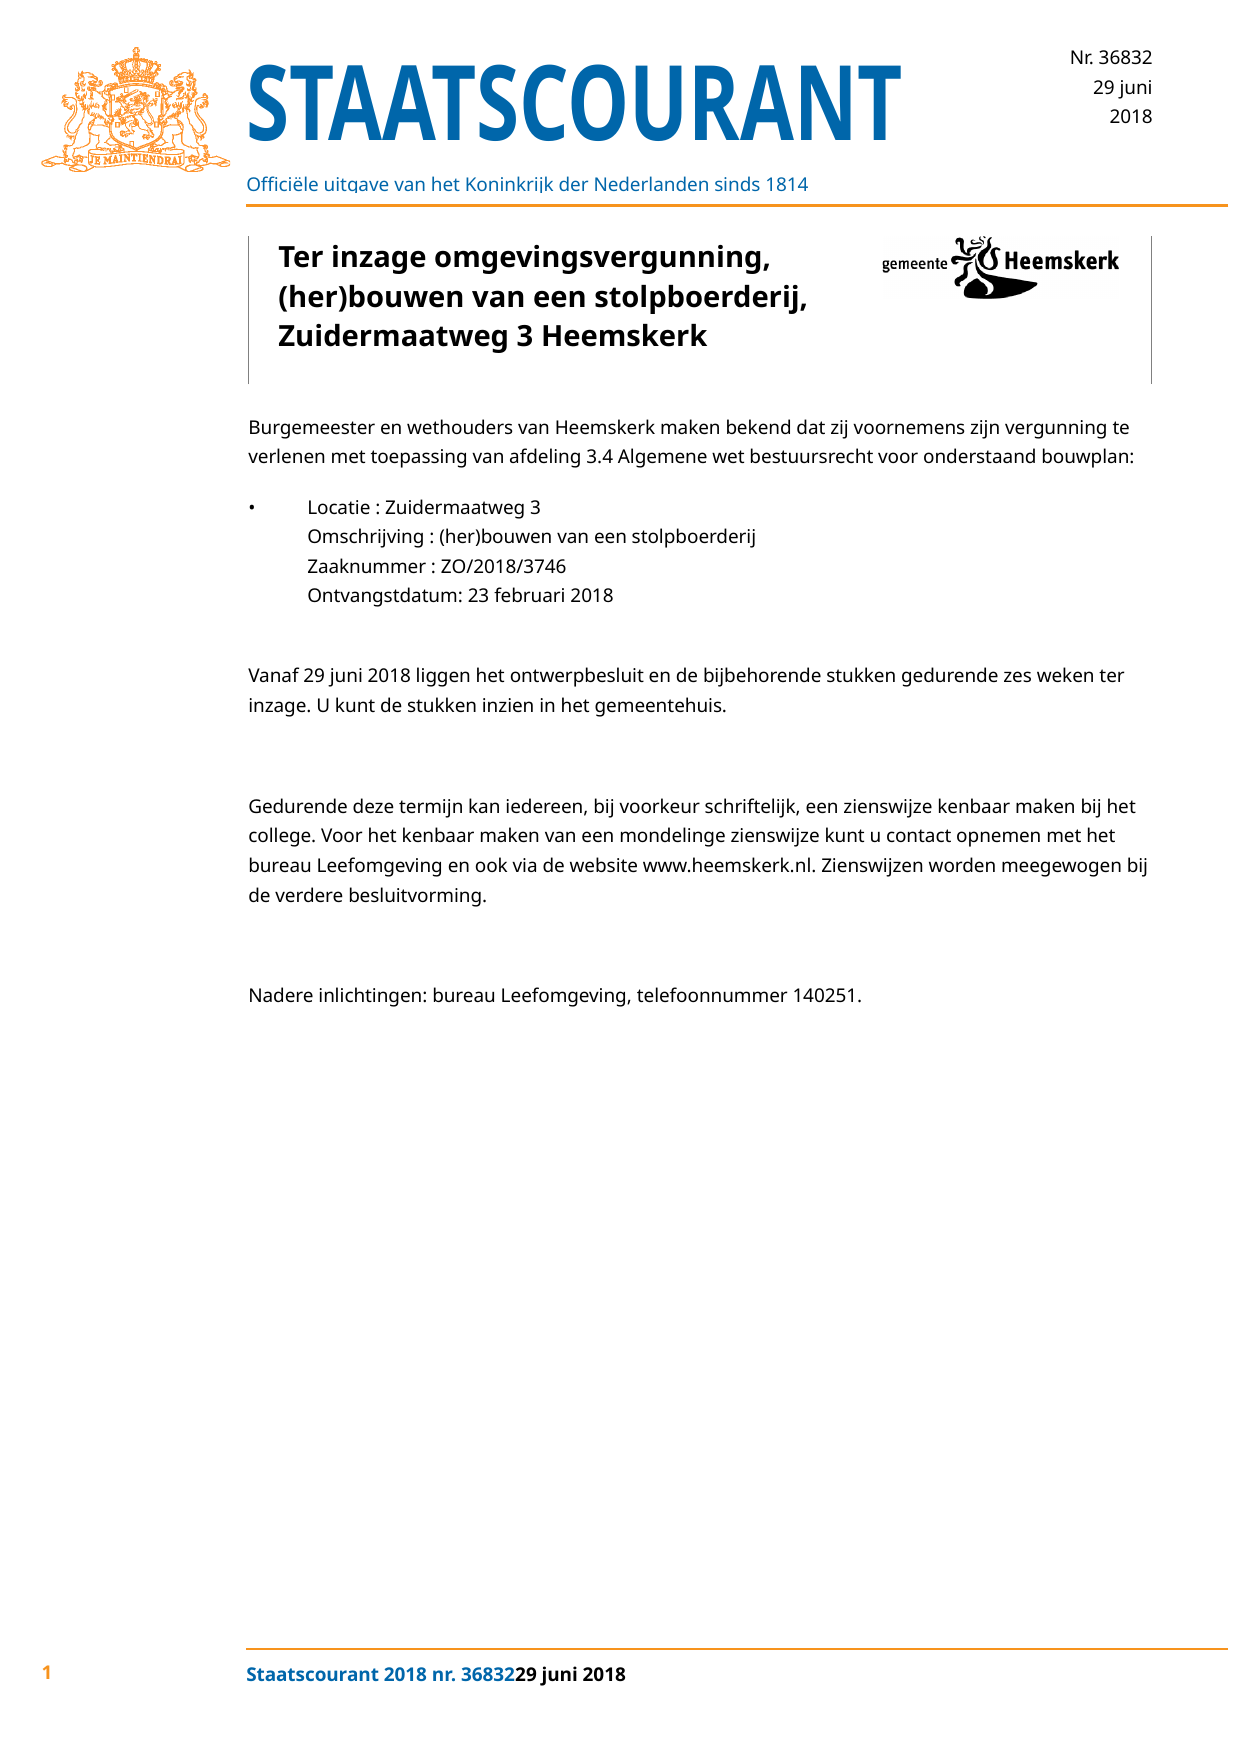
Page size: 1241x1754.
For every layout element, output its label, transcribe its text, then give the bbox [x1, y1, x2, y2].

table_header [850, 236, 1151, 384]
list Ontvangstdatum: 23 februari 2018 [248, 583, 1152, 608]
picture [41, 47, 231, 172]
table_header Ter inzage omgevingsvergunning, (her)bouwen van een stolpboerderij, Zuidermaatweg 3 Heemskerk [249, 236, 850, 384]
list Zaaknummer : ZO/2018/3746 [248, 553, 1152, 579]
text Gedurende deze termijn kan iedereen, bij voorkeur schriftelijk, een zienswijze kenbaar maken bij het college. Voor het kenbaar maken van een mondelinge zienswijze kunt u contact opnemen met het bureau Leefomgeving en ook via de website www.heemskerk.nl. Zienswijzen worden meegewogen bij de verdere besluitvorming. [248, 793, 1152, 908]
list Omschrijving : (her)bouwen van een stolpboerderij [248, 523, 1152, 549]
picture [882, 236, 1119, 299]
text Nadere inlichtingen: bureau Leefomgeving, telefoonnummer 140251. [248, 983, 1152, 1008]
text Burgemeester en wethouders van Heemskerk maken bekend dat zij voornemens zijn vergunning te verlenen met toepassing van afdeling 3.4 Algemene wet bestuursrecht voor onderstaand bouwplan: [248, 414, 1152, 469]
list Locatie : Zuidermaatweg 3 [248, 494, 1152, 520]
text Vanaf 29 juni 2018 liggen het ontwerpbesluit en de bijbehorende stukken gedurende zes weken ter inzage. U kunt de stukken inzien in het gemeentehuis. [248, 663, 1152, 718]
